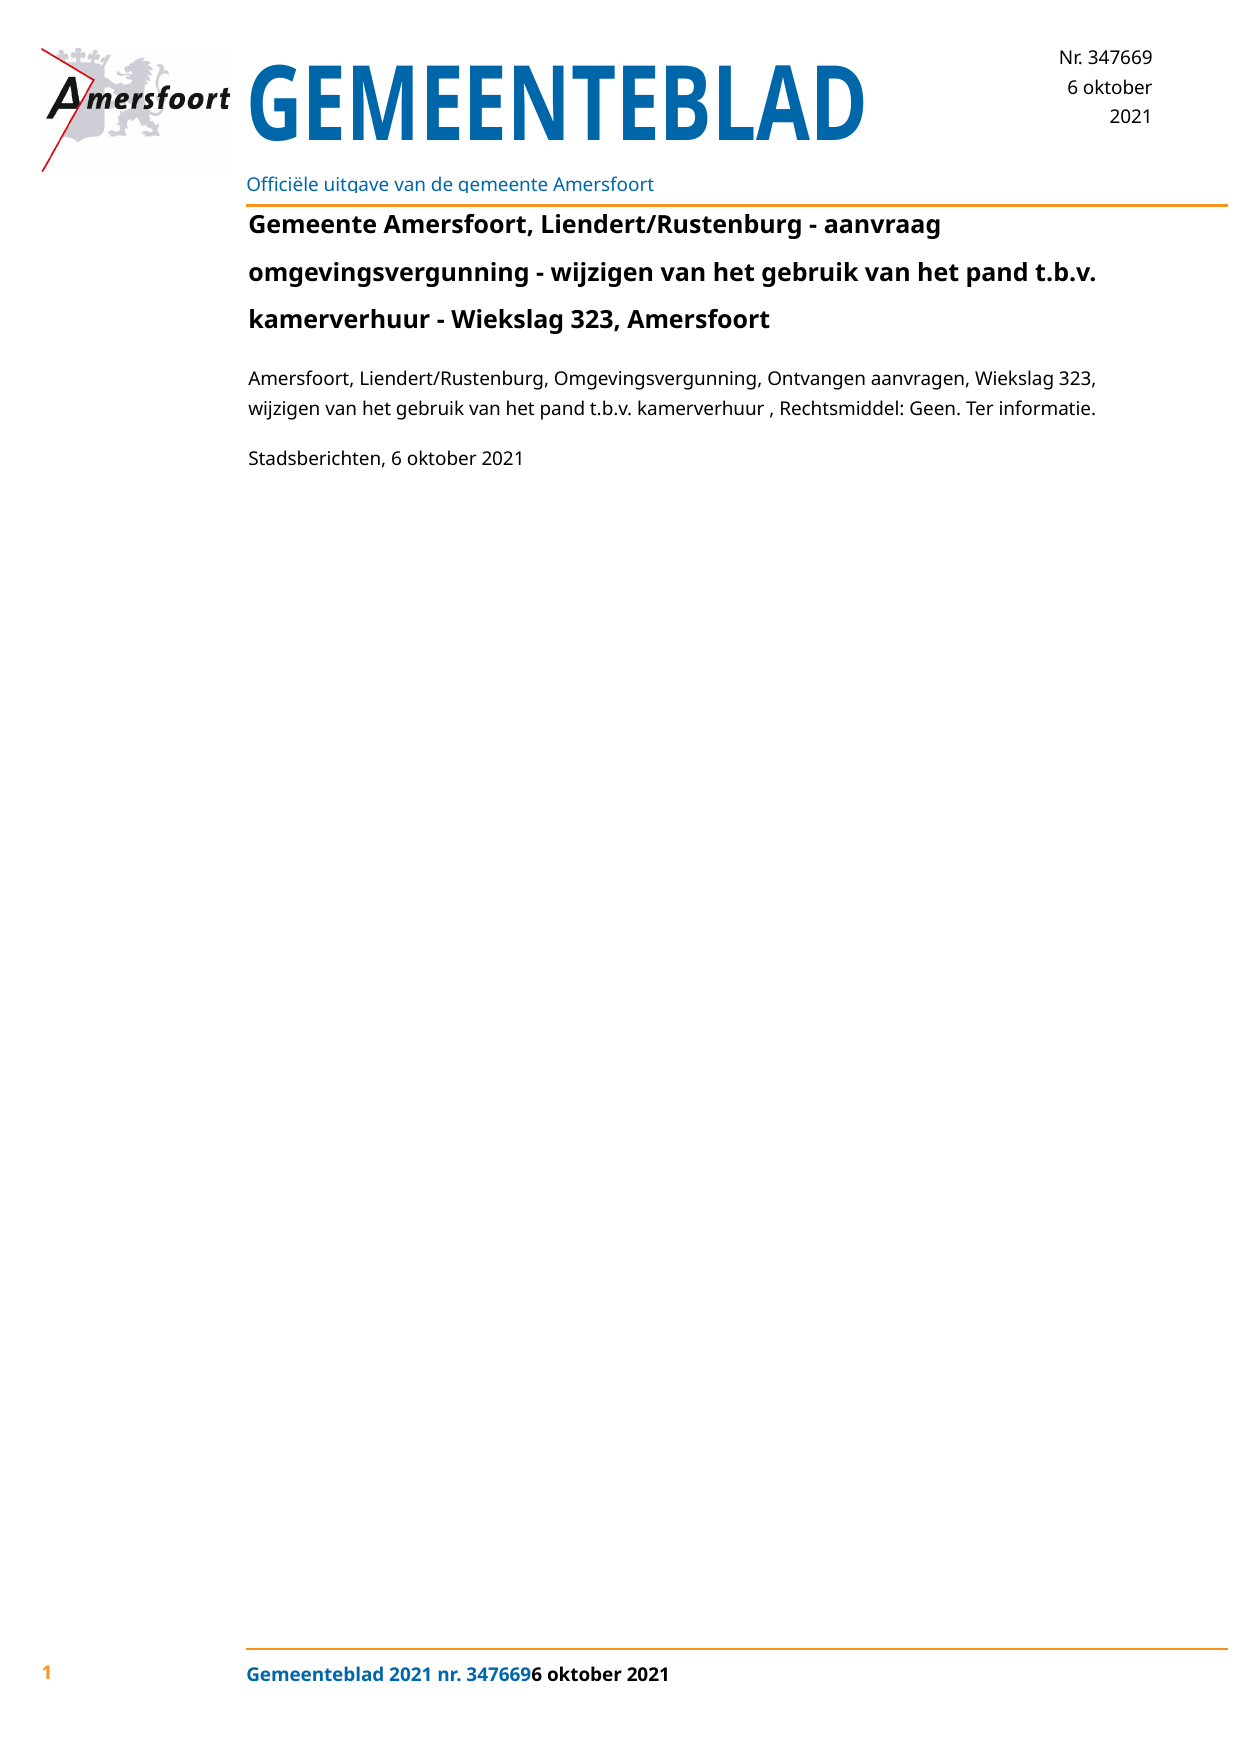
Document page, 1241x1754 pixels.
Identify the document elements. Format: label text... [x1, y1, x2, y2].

picture [41, 47, 231, 172]
text Stadsberichten, 6 oktober 2021 [248, 446, 1152, 471]
text Amersfoort, Liendert/Rustenburg, Omgevingsvergunning, Ontvangen aanvragen, Wiekslag 323, wijzigen van het gebruik van het pand t.b.v. kamerverhuur , Rechtsmiddel: Geen. Ter informatie. [248, 366, 1152, 421]
text Gemeente Amersfoort, Liendert/Rustenburg - aanvraag omgevingsvergunning - wijzigen van het gebruik van het pand t.b.v. kamerverhuur - Wiekslag 323, Amersfoort [248, 207, 1152, 336]
